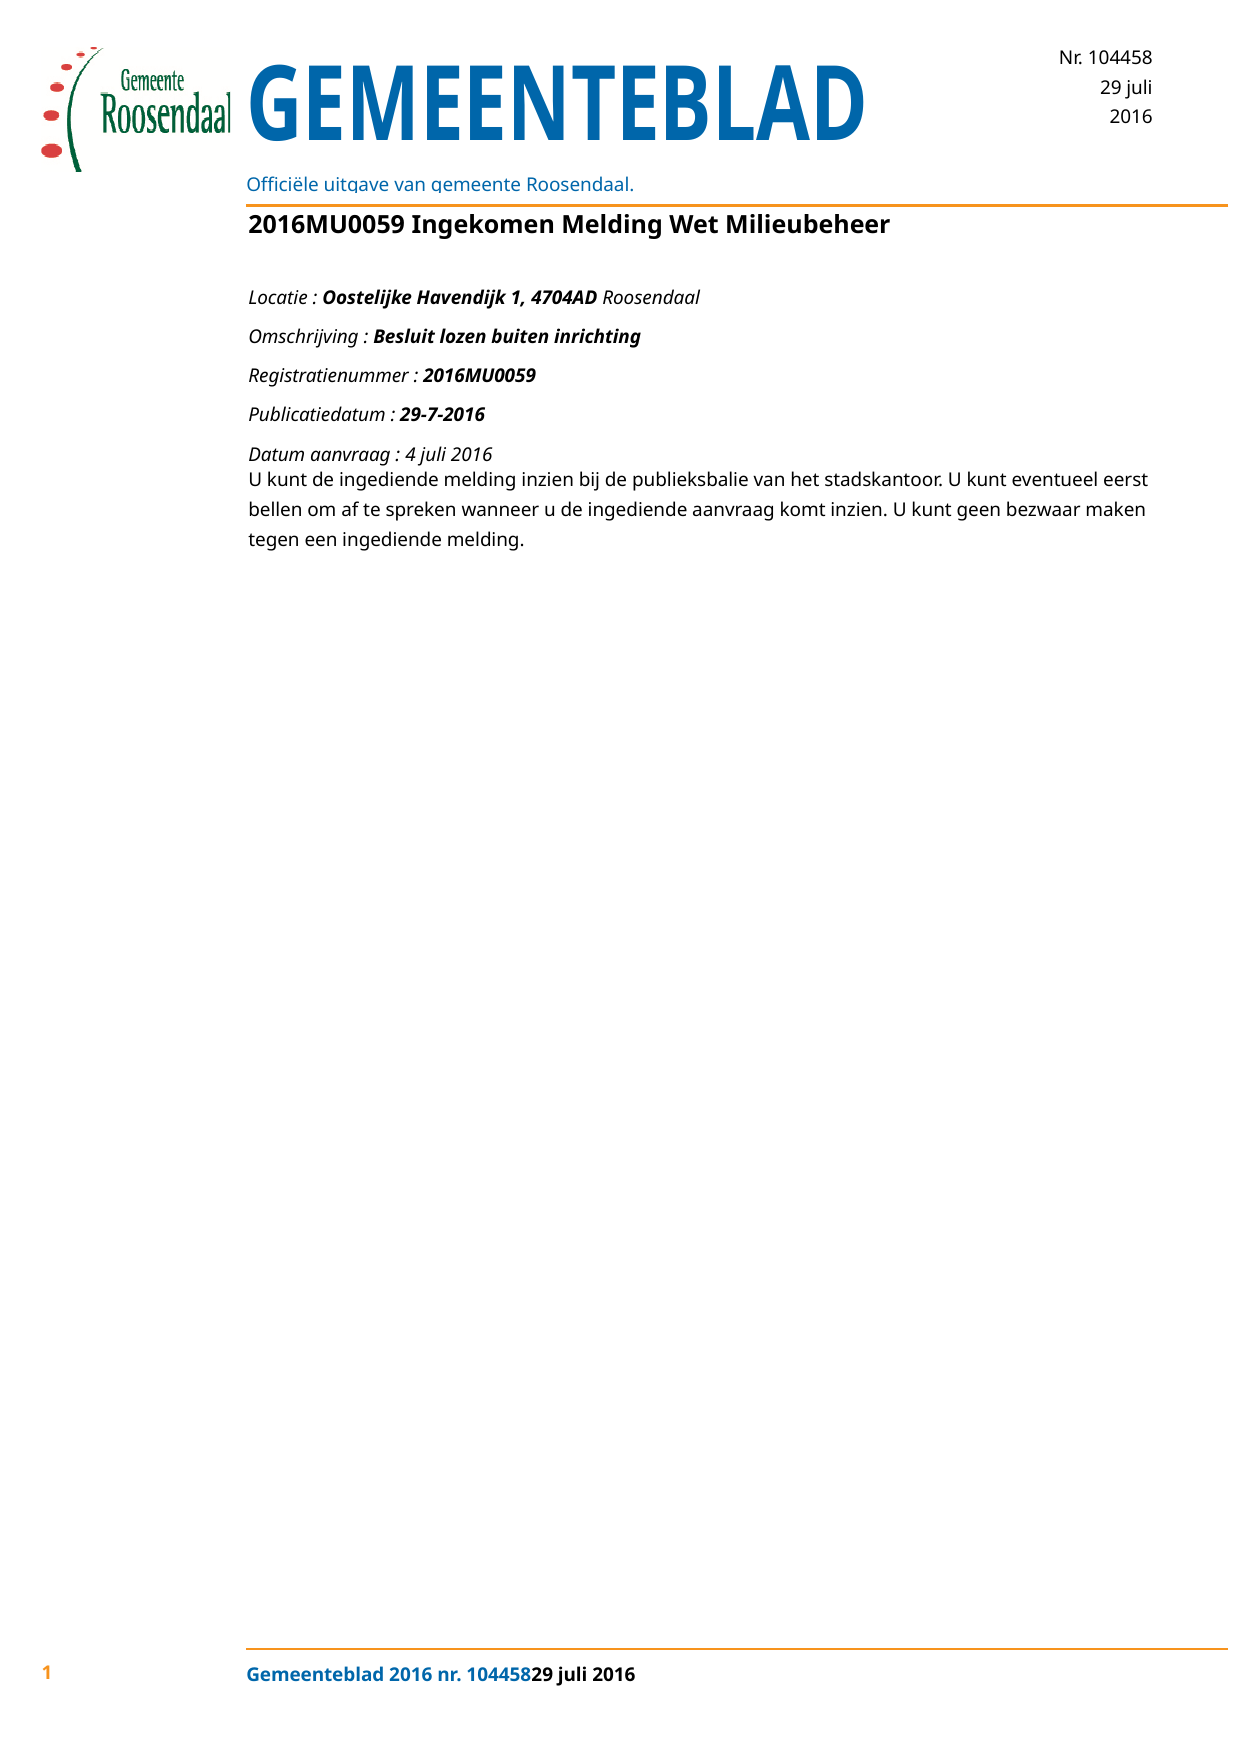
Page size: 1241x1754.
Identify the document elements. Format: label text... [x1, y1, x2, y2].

picture [41, 47, 231, 172]
text Publicatiedatum : 29-7-2016 [248, 402, 1152, 427]
text Datum aanvraag : 4 juli 2016 [248, 441, 1152, 467]
text U kunt de ingediende melding inzien bij de publieksbalie van het stadskantoor. U kunt eventueel eerst bellen om af te spreken wanneer u de ingediende aanvraag komt inzien. U kunt geen bezwaar maken tegen een ingediende melding. [248, 467, 1152, 552]
text Registratienummer : 2016MU0059 [248, 362, 1152, 388]
text 2016MU0059 Ingekomen Melding Wet Milieubeheer [248, 207, 1152, 241]
text Locatie : Oostelijke Havendijk 1, 4704AD Roosendaal [248, 284, 1152, 309]
text Omschrijving : Besluit lozen buiten inrichting [248, 323, 1152, 349]
